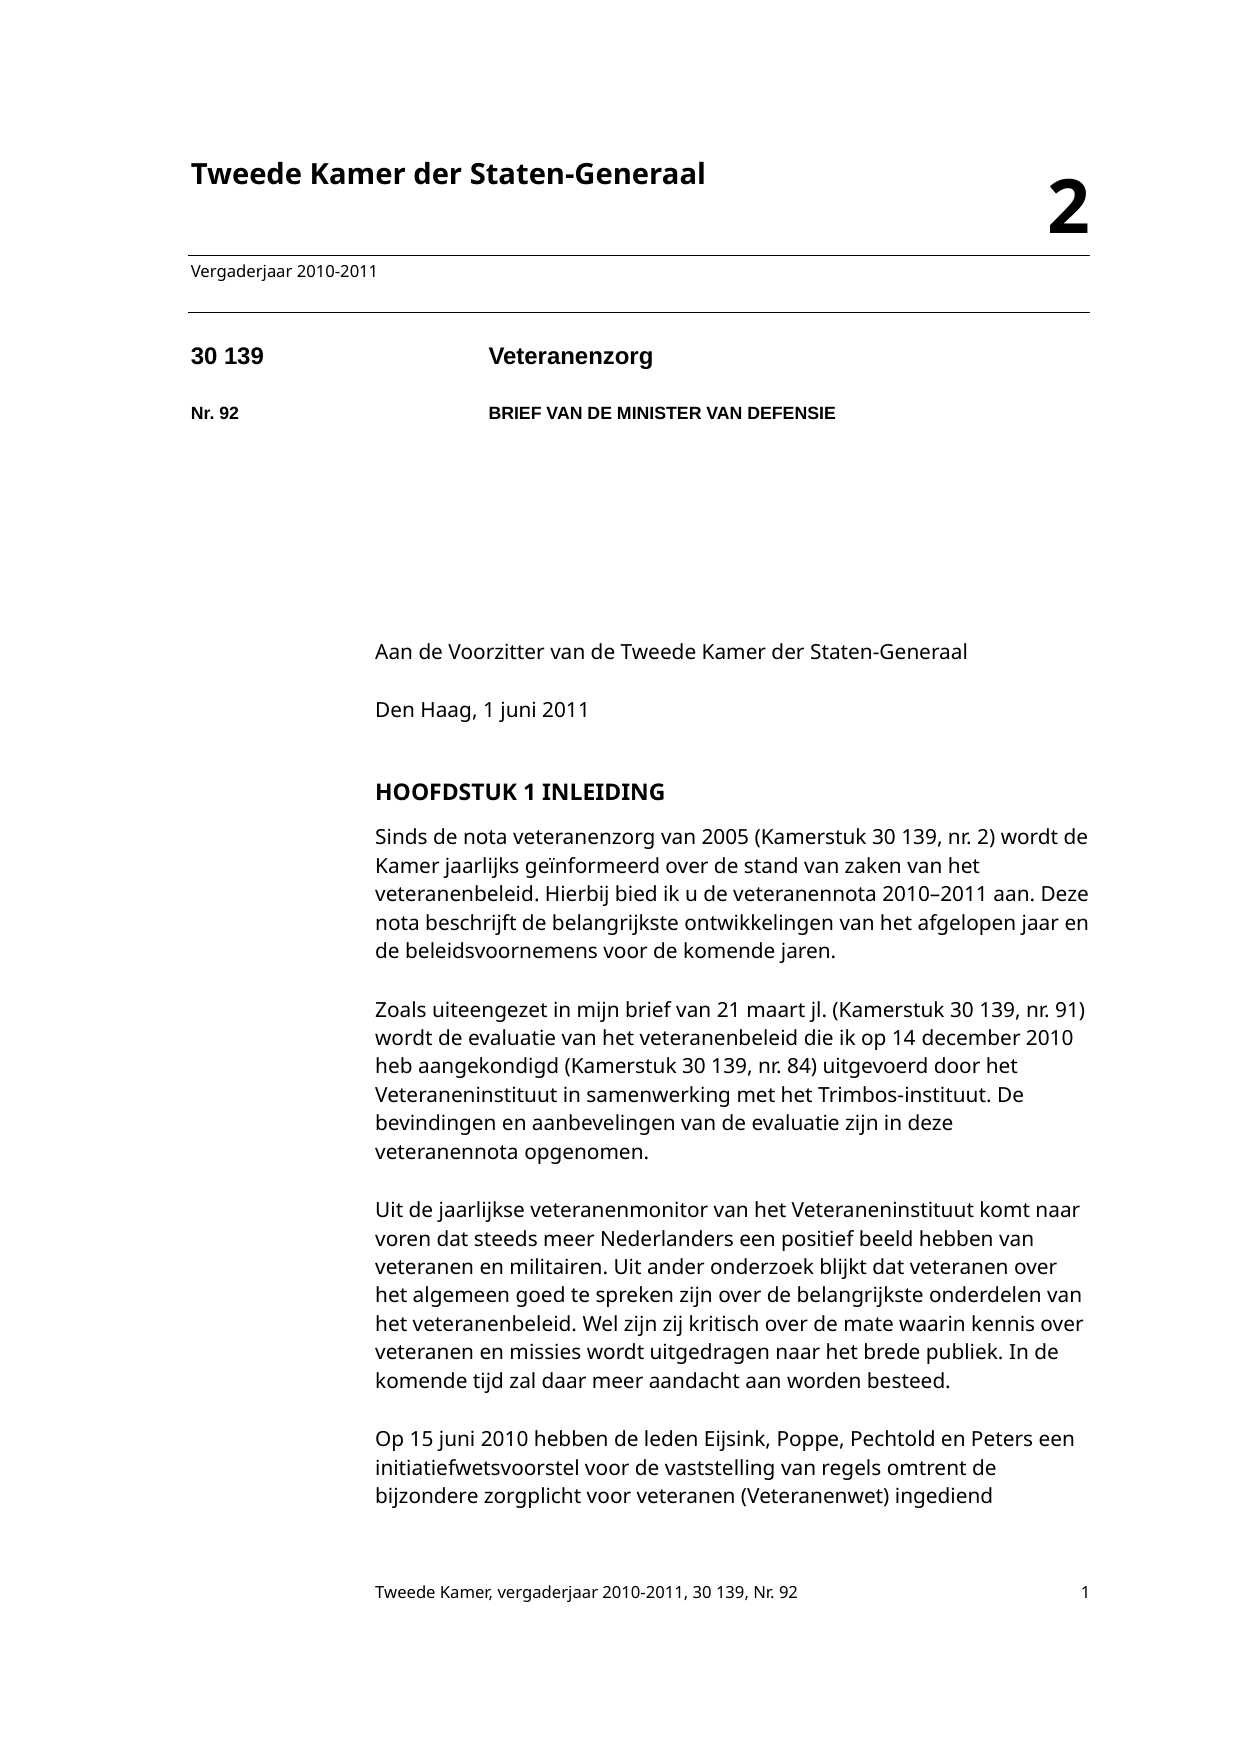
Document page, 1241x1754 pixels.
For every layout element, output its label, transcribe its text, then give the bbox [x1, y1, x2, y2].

table_header 2 [910, 150, 1090, 255]
text Den Haag, 1 juni 2011 [375, 695, 1090, 724]
table_cell Nr. 92 [188, 399, 485, 518]
table_cell Vergaderjaar 2010-2011 [188, 256, 485, 312]
text Sinds de nota veteranenzorg van 2005 (Kamerstuk 30 139, nr. 2) wordt de Kamer jaarlijks geïnformeerd over de stand van zaken van het veteranenbeleid. Hierbij bied ik u de veteranennota 2010–2011 aan. Deze nota beschrijft de belangrijkste ontwikkelingen van het afgelopen jaar en de beleidsvoornemens voor de komende jaren. [375, 822, 1090, 965]
text Aan de Voorzitter van de Tweede Kamer der Staten-Generaal [375, 637, 1090, 665]
text Zoals uiteengezet in mijn brief van 21 maart jl. (Kamerstuk 30 139, nr. 91) wordt de evaluatie van het veteranenbeleid die ik op 14 december 2010 heb aangekondigd (Kamerstuk 30 139, nr. 84) uitgevoerd door het Veteraneninstituut in samenwerking met het Trimbos-instituut. De bevindingen en aanbevelingen van de evaluatie zijn in deze veteranennota opgenomen. [375, 995, 1090, 1165]
table_cell Veteranenzorg [485, 339, 1090, 399]
table_header Tweede Kamer der Staten-Generaal [188, 150, 909, 255]
table_cell [188, 313, 485, 339]
text Uit de jaarlijkse veteranenmonitor van het Veteraneninstituut komt naar voren dat steeds meer Nederlanders een positief beeld hebben van veteranen en militairen. Uit ander onderzoek blijkt dat veteranen over het algemeen goed te spreken zijn over de belangrijkste onderdelen van het veteranenbeleid. Wel zijn zij kritisch over de mate waarin kennis over veteranen en missies wordt uitgedragen naar het brede publiek. In de komende tijd zal daar meer aandacht aan worden besteed. [375, 1195, 1090, 1394]
table_cell [485, 256, 1090, 312]
table_cell [485, 313, 1090, 339]
table_cell BRIEF VAN DE MINISTER VAN DEFENSIE [485, 399, 1090, 518]
subtitle HOOFDSTUK 1 INLEIDING [375, 776, 1090, 807]
table_cell 30 139 [188, 339, 485, 399]
text Op 15 juni 2010 hebben de leden Eijsink, Poppe, Pechtold en Peters een initiatiefwetsvoorstel voor de vaststelling van regels omtrent de bijzondere zorgplicht voor veteranen (Veteranenwet) ingediend [375, 1424, 1090, 1510]
